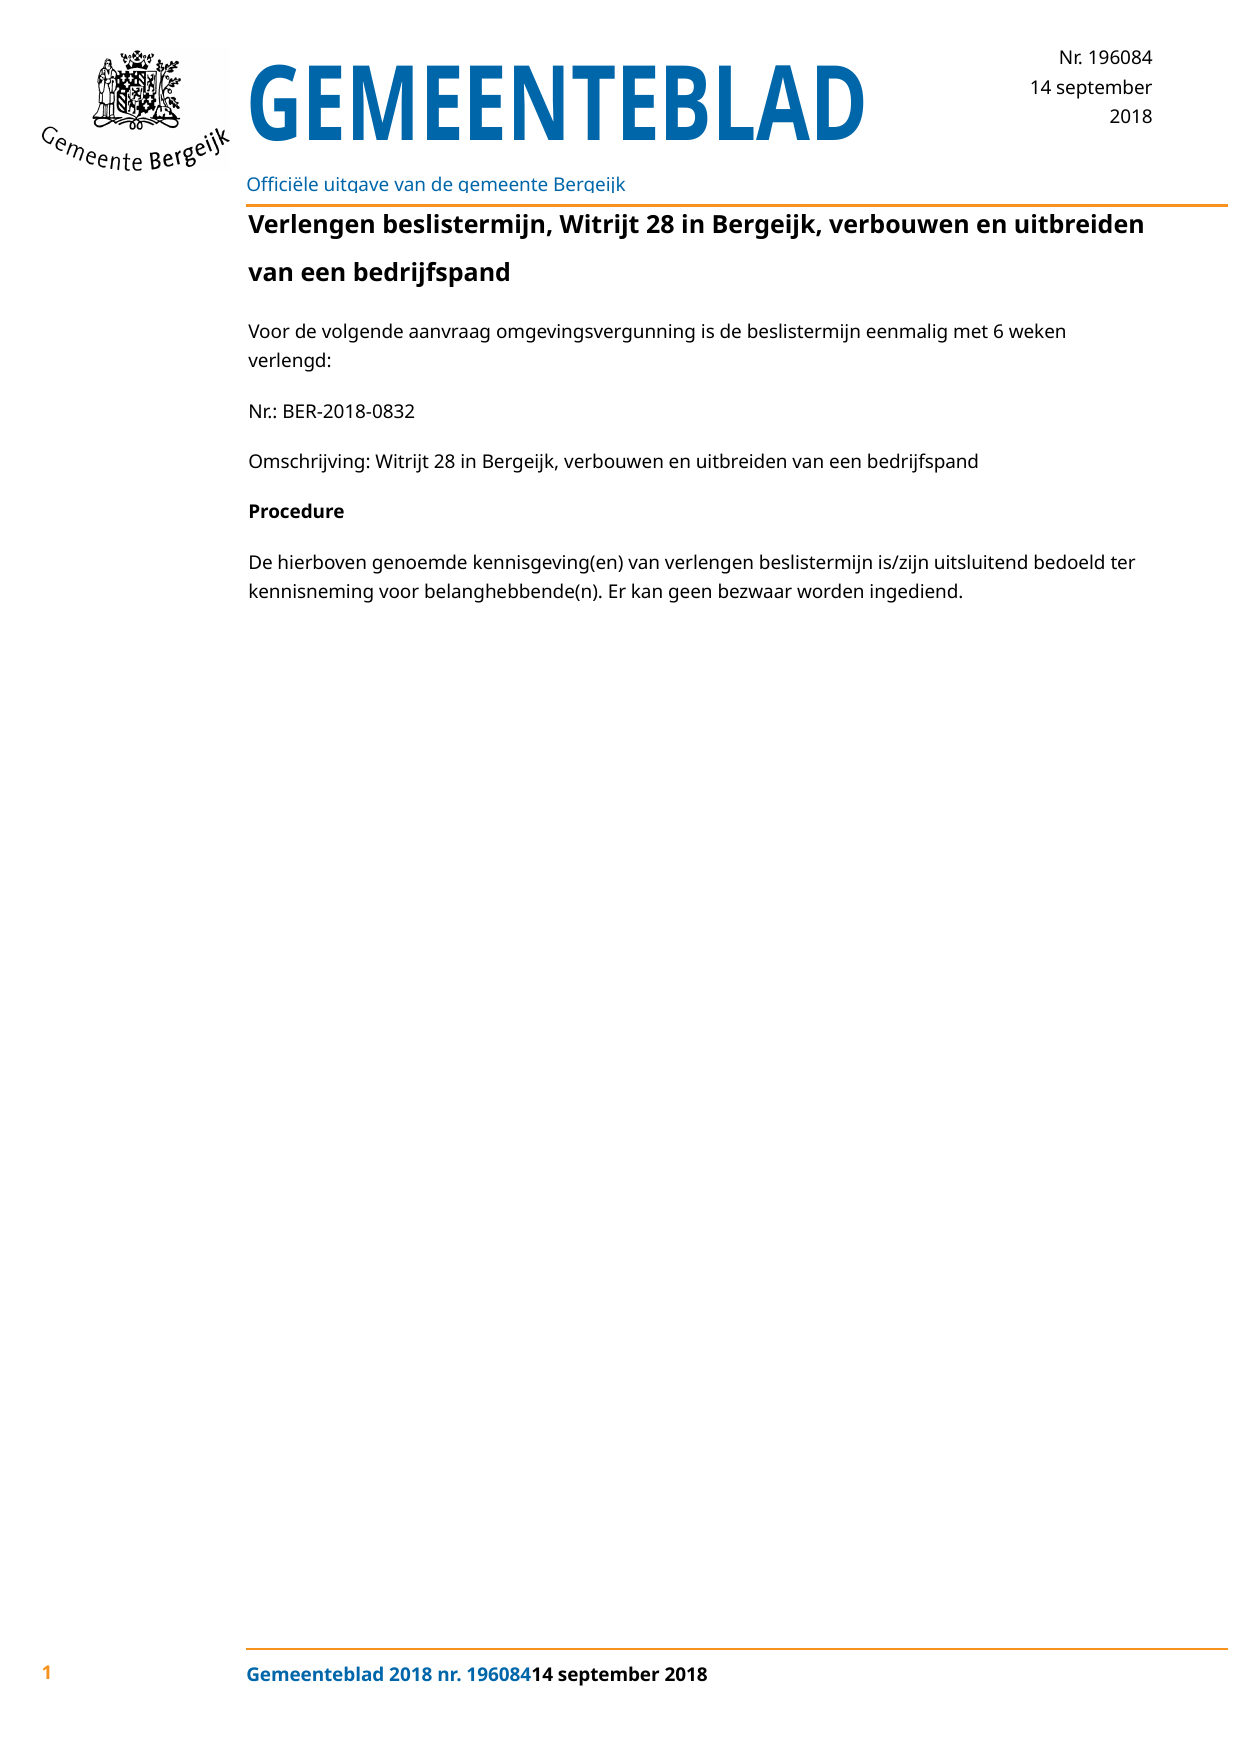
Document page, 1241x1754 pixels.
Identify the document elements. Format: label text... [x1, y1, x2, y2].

text Nr.: BER-2018-0832 [248, 398, 1152, 424]
text Voor de volgende aanvraag omgevingsvergunning is de beslistermijn eenmalig met 6 weken verlengd: [248, 318, 1152, 373]
text Procedure [248, 499, 1152, 524]
text Verlengen beslistermijn, Witrijt 28 in Bergeijk, verbouwen en uitbreiden van een bedrijfspand [248, 207, 1152, 288]
picture [41, 47, 231, 172]
text De hierboven genoemde kennisgeving(en) van verlengen beslistermijn is/zijn uitsluitend bedoeld ter kennisneming voor belanghebbende(n). Er kan geen bezwaar worden ingediend. [248, 549, 1152, 604]
text Omschrijving: Witrijt 28 in Bergeijk, verbouwen en uitbreiden van een bedrijfspand [248, 448, 1152, 474]
